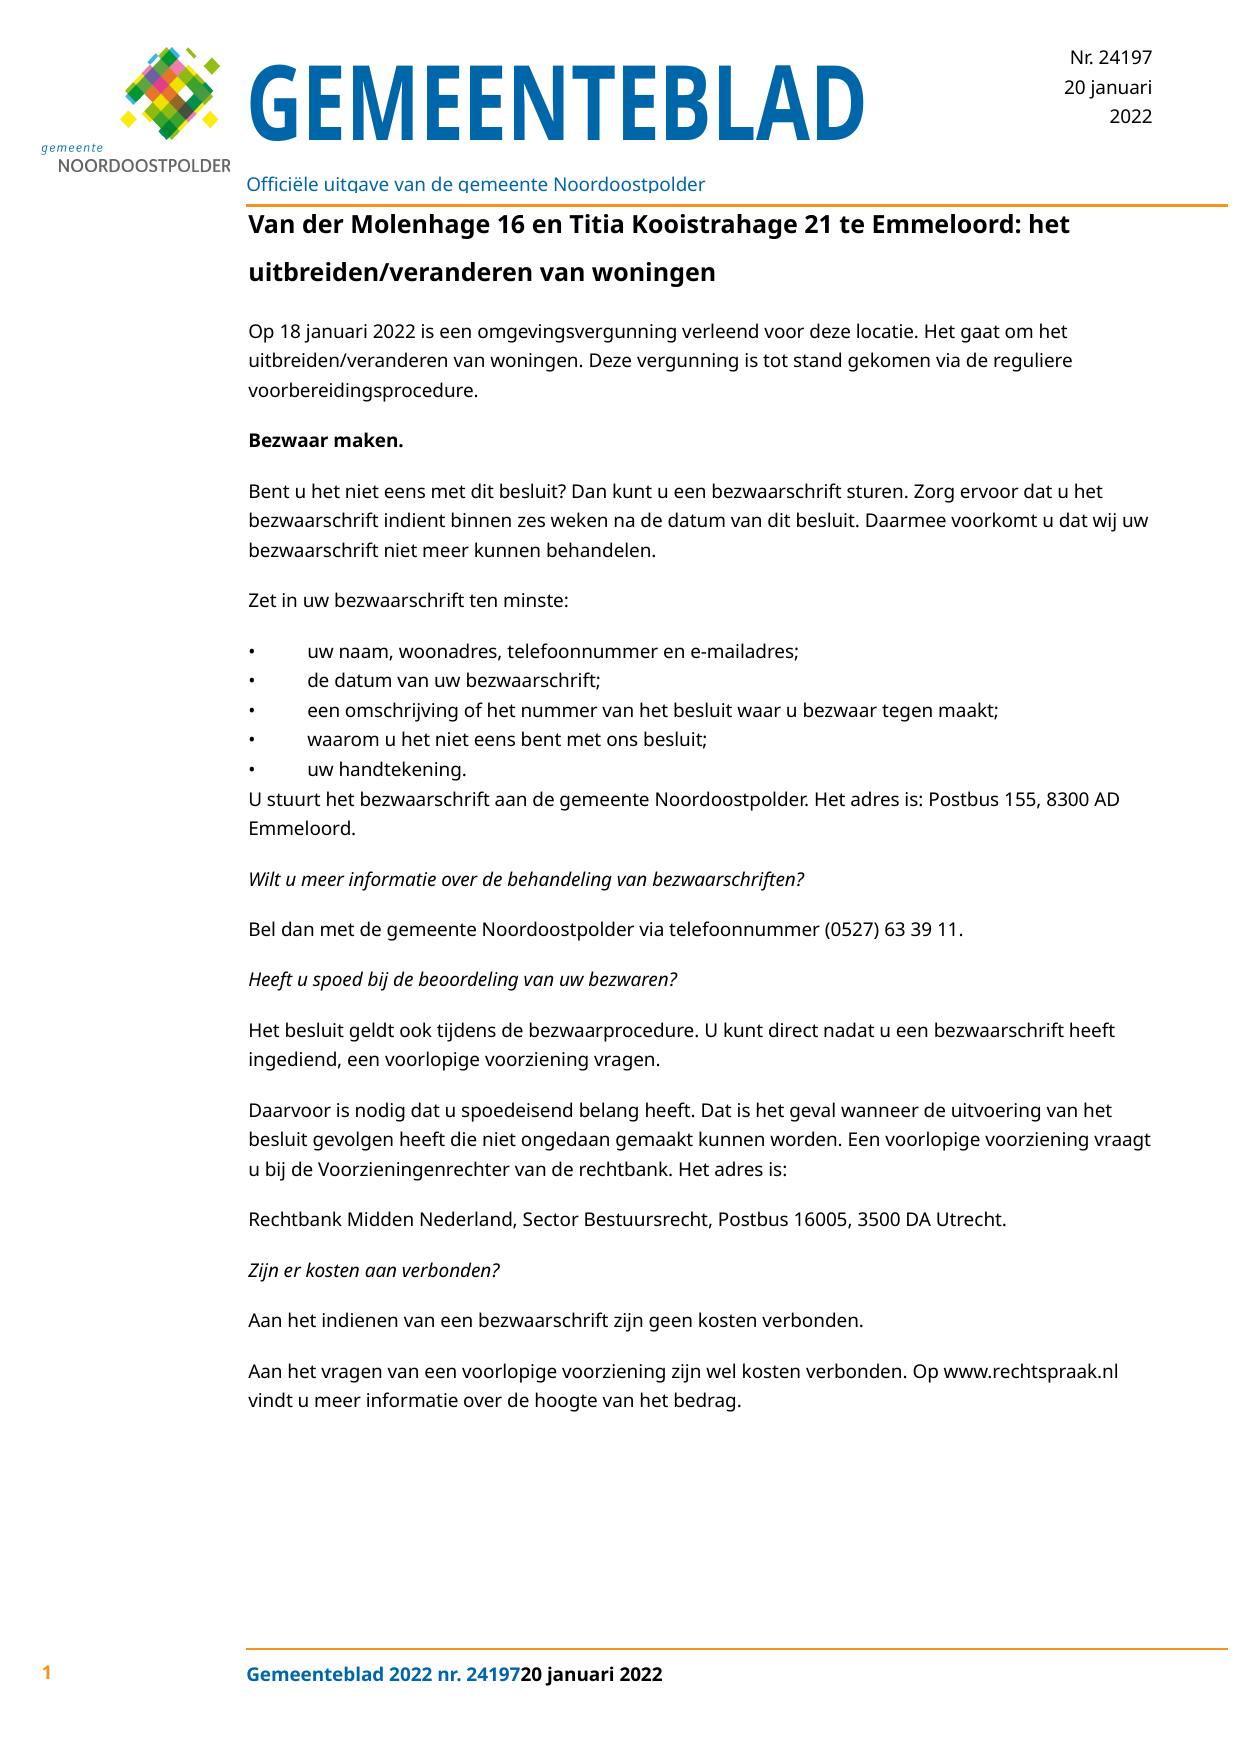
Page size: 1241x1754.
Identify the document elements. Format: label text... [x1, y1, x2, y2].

list waarom u het niet eens bent met ons besluit; [248, 727, 1152, 752]
text Zet in uw bezwaarschrift ten minste: [248, 587, 1152, 613]
list uw naam, woonadres, telefoonnummer en e-mailadres; [248, 638, 1152, 664]
text Op 18 januari 2022 is een omgevingsvergunning verleend voor deze locatie. Het gaat om het uitbreiden/veranderen van woningen. Deze vergunning is tot stand gekomen via de reguliere voorbereidingsprocedure. [248, 318, 1152, 403]
text Bel dan met de gemeente Noordoostpolder via telefoonnummer (0527) 63 39 11. [248, 916, 1152, 942]
text Zijn er kosten aan verbonden? [248, 1257, 1152, 1283]
list de datum van uw bezwaarschrift; [248, 667, 1152, 693]
list een omschrijving of het nummer van het besluit waar u bezwaar tegen maakt; [248, 697, 1152, 723]
text Van der Molenhage 16 en Titia Kooistrahage 21 te Emmeloord: het uitbreiden/veranderen van woningen [248, 207, 1152, 288]
text Bent u het niet eens met dit besluit? Dan kunt u een bezwaarschrift sturen. Zorg ervoor dat u het bezwaarschrift indient binnen zes weken na de datum van dit besluit. Daarmee voorkomt u dat wij uw bezwaarschrift niet meer kunnen behandelen. [248, 478, 1152, 563]
list uw handtekening. [248, 756, 1152, 782]
text Rechtbank Midden Nederland, Sector Bestuursrecht, Postbus 16005, 3500 DA Utrecht. [248, 1207, 1152, 1232]
text Aan het vragen van een voorlopige voorziening zijn wel kosten verbonden. Op www.rechtspraak.nl vindt u meer informatie over de hoogte van het bedrag. [248, 1358, 1152, 1413]
text Aan het indienen van een bezwaarschrift zijn geen kosten verbonden. [248, 1307, 1152, 1333]
text Daarvoor is nodig dat u spoedeisend belang heeft. Dat is het geval wanneer de uitvoering van het besluit gevolgen heeft die niet ongedaan gemaakt kunnen worden. Een voorlopige voorziening vraagt u bij de Voorzieningenrechter van de rechtbank. Het adres is: [248, 1097, 1152, 1182]
text Het besluit geldt ook tijdens de bezwaarprocedure. U kunt direct nadat u een bezwaarschrift heeft ingediend, een voorlopige voorziening vragen. [248, 1017, 1152, 1072]
text Bezwaar maken. [248, 427, 1152, 453]
text Heeft u spoed bij de beoordeling van uw bezwaren? [248, 967, 1152, 992]
picture [41, 47, 231, 172]
text U stuurt het bezwaarschrift aan de gemeente Noordoostpolder. Het adres is: Postbus 155, 8300 AD Emmeloord. [248, 786, 1152, 841]
text Wilt u meer informatie over de behandeling van bezwaarschriften? [248, 866, 1152, 892]
